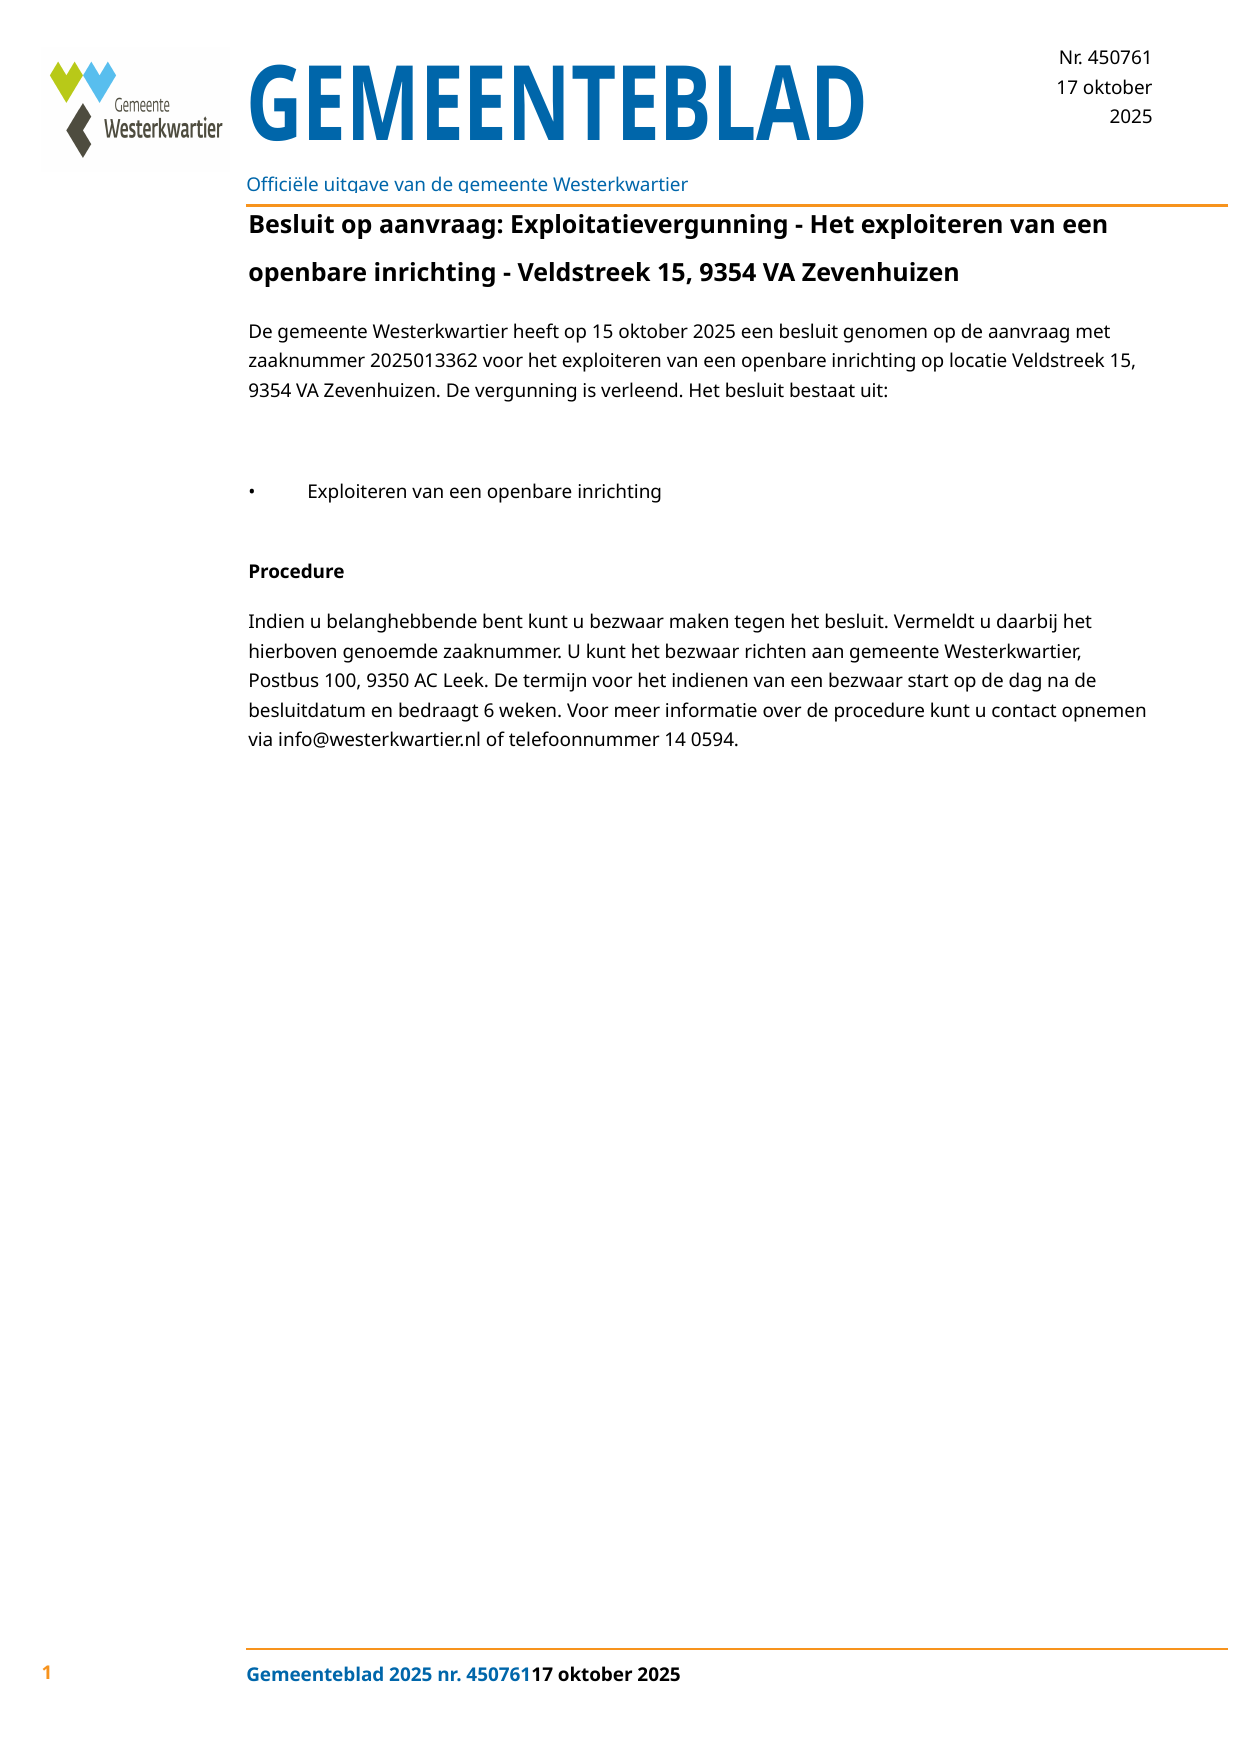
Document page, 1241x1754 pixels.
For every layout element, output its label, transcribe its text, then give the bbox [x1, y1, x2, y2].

text De gemeente Westerkwartier heeft op 15 oktober 2025 een besluit genomen op de aanvraag met zaaknummer 2025013362 voor het exploiteren van een openbare inrichting op locatie Veldstreek 15, 9354 VA Zevenhuizen. De vergunning is verleend. Het besluit bestaat uit: [248, 318, 1152, 403]
text Procedure [248, 558, 1152, 584]
list Exploiteren van een openbare inrichting [248, 478, 1152, 504]
text Indien u belanghebbende bent kunt u bezwaar maken tegen het besluit. Vermeldt u daarbij het hierboven genoemde zaaknummer. U kunt het bezwaar richten aan gemeente Westerkwartier, Postbus 100, 9350 AC Leek. De termijn voor het indienen van een bezwaar start op de dag na de besluitdatum en bedraagt 6 weken. Voor meer informatie over de procedure kunt u contact opnemen via info@westerkwartier.nl of telefoonnummer 14 0594. [248, 608, 1152, 752]
text Besluit op aanvraag: Exploitatievergunning - Het exploiteren van een openbare inrichting - Veldstreek 15, 9354 VA Zevenhuizen [248, 207, 1152, 288]
picture [41, 47, 231, 172]
